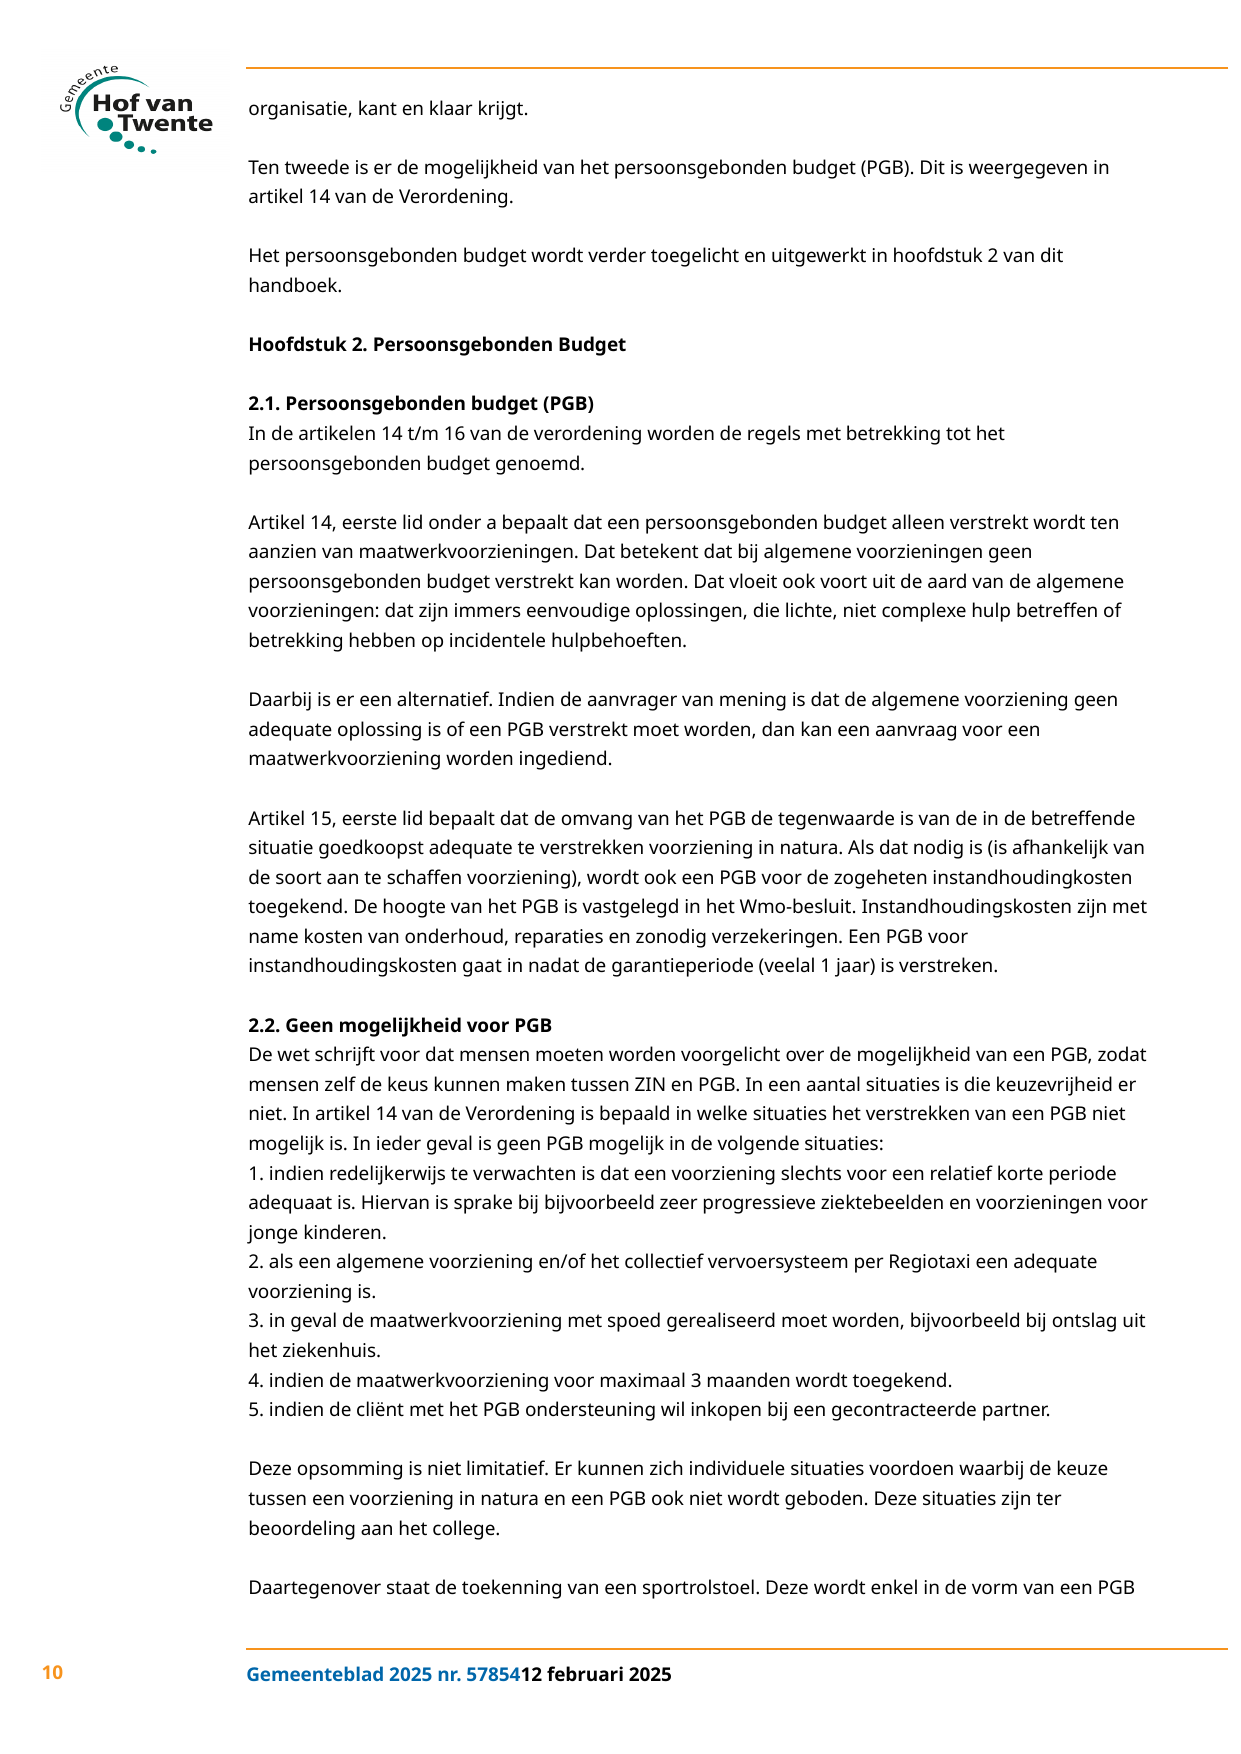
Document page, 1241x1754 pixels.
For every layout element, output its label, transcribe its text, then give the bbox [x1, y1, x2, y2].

text 2.1. Persoonsgebonden budget (PGB) [248, 391, 1152, 416]
text organisatie, kant en klaar krijgt. [248, 95, 1152, 121]
text 5. indien de cliënt met het PGB ondersteuning wil inkopen bij een gecontracteerde partner. [248, 1396, 1152, 1422]
text Daartegenover staat de toekenning van een sportrolstoel. Deze wordt enkel in de vorm van een PGB [248, 1574, 1152, 1600]
picture [41, 47, 231, 172]
text 4. indien de maatwerkvoorziening voor maximaal 3 maanden wordt toegekend. [248, 1367, 1152, 1393]
text Hoofdstuk 2. Persoonsgebonden Budget [248, 331, 1152, 357]
text Deze opsomming is niet limitatief. Er kunnen zich individuele situaties voordoen waarbij de keuze tussen een voorziening in natura en een PGB ook niet wordt geboden. Deze situaties zijn ter beoordeling aan het college. [248, 1456, 1152, 1541]
text 3. in geval de maatwerkvoorziening met spoed gerealiseerd moet worden, bijvoorbeeld bij ontslag uit het ziekenhuis. [248, 1308, 1152, 1363]
text Artikel 15, eerste lid bepaalt dat de omvang van het PGB de tegenwaarde is van de in de betreffende situatie goedkoopst adequate te verstrekken voorziening in natura. Als dat nodig is (is afhankelijk van de soort aan te schaffen voorziening), wordt ook een PGB voor de zogeheten instandhoudingkosten toegekend. De hoogte van het PGB is vastgelegd in het Wmo-besluit. Instandhoudingskosten zijn met name kosten van onderhoud, reparaties en zonodig verzekeringen. Een PGB voor instandhoudingskosten gaat in nadat de garantieperiode (veelal 1 jaar) is verstreken. [248, 805, 1152, 978]
text 2.2. Geen mogelijkheid voor PGB [248, 1012, 1152, 1038]
text Ten tweede is er de mogelijkheid van het persoonsgebonden budget (PGB). Dit is weergegeven in artikel 14 van de Verordening. [248, 154, 1152, 209]
text De wet schrijft voor dat mensen moeten worden voorgelicht over de mogelijkheid van een PGB, zodat mensen zelf de keus kunnen maken tussen ZIN en PGB. In een aantal situaties is die keuzevrijheid er niet. In artikel 14 van de Verordening is bepaald in welke situaties het verstrekken van een PGB niet mogelijk is. In ieder geval is geen PGB mogelijk in de volgende situaties: [248, 1041, 1152, 1156]
text Artikel 14, eerste lid onder a bepaalt dat een persoonsgebonden budget alleen verstrekt wordt ten aanzien van maatwerkvoorzieningen. Dat betekent dat bij algemene voorzieningen geen persoonsgebonden budget verstrekt kan worden. Dat vloeit ook voort uit de aard van de algemene voorzieningen: dat zijn immers eenvoudige oplossingen, die lichte, niet complexe hulp betreffen of betrekking hebben op incidentele hulpbehoeften. [248, 509, 1152, 653]
text 2. als een algemene voorziening en/of het collectief vervoersysteem per Regiotaxi een adequate voorziening is. [248, 1248, 1152, 1304]
text 1. indien redelijkerwijs te verwachten is dat een voorziening slechts voor een relatief korte periode adequaat is. Hiervan is sprake bij bijvoorbeeld zeer progressieve ziektebeelden en voorzieningen voor jonge kinderen. [248, 1160, 1152, 1245]
text Daarbij is er een alternatief. Indien de aanvrager van mening is dat de algemene voorziening geen adequate oplossing is of een PGB verstrekt moet worden, dan kan een aanvraag voor een maatwerkvoorziening worden ingediend. [248, 686, 1152, 771]
text Het persoonsgebonden budget wordt verder toegelicht en uitgewerkt in hoofdstuk 2 van dit handboek. [248, 243, 1152, 298]
text In de artikelen 14 t/m 16 van de verordening worden de regels met betrekking tot het persoonsgebonden budget genoemd. [248, 420, 1152, 476]
